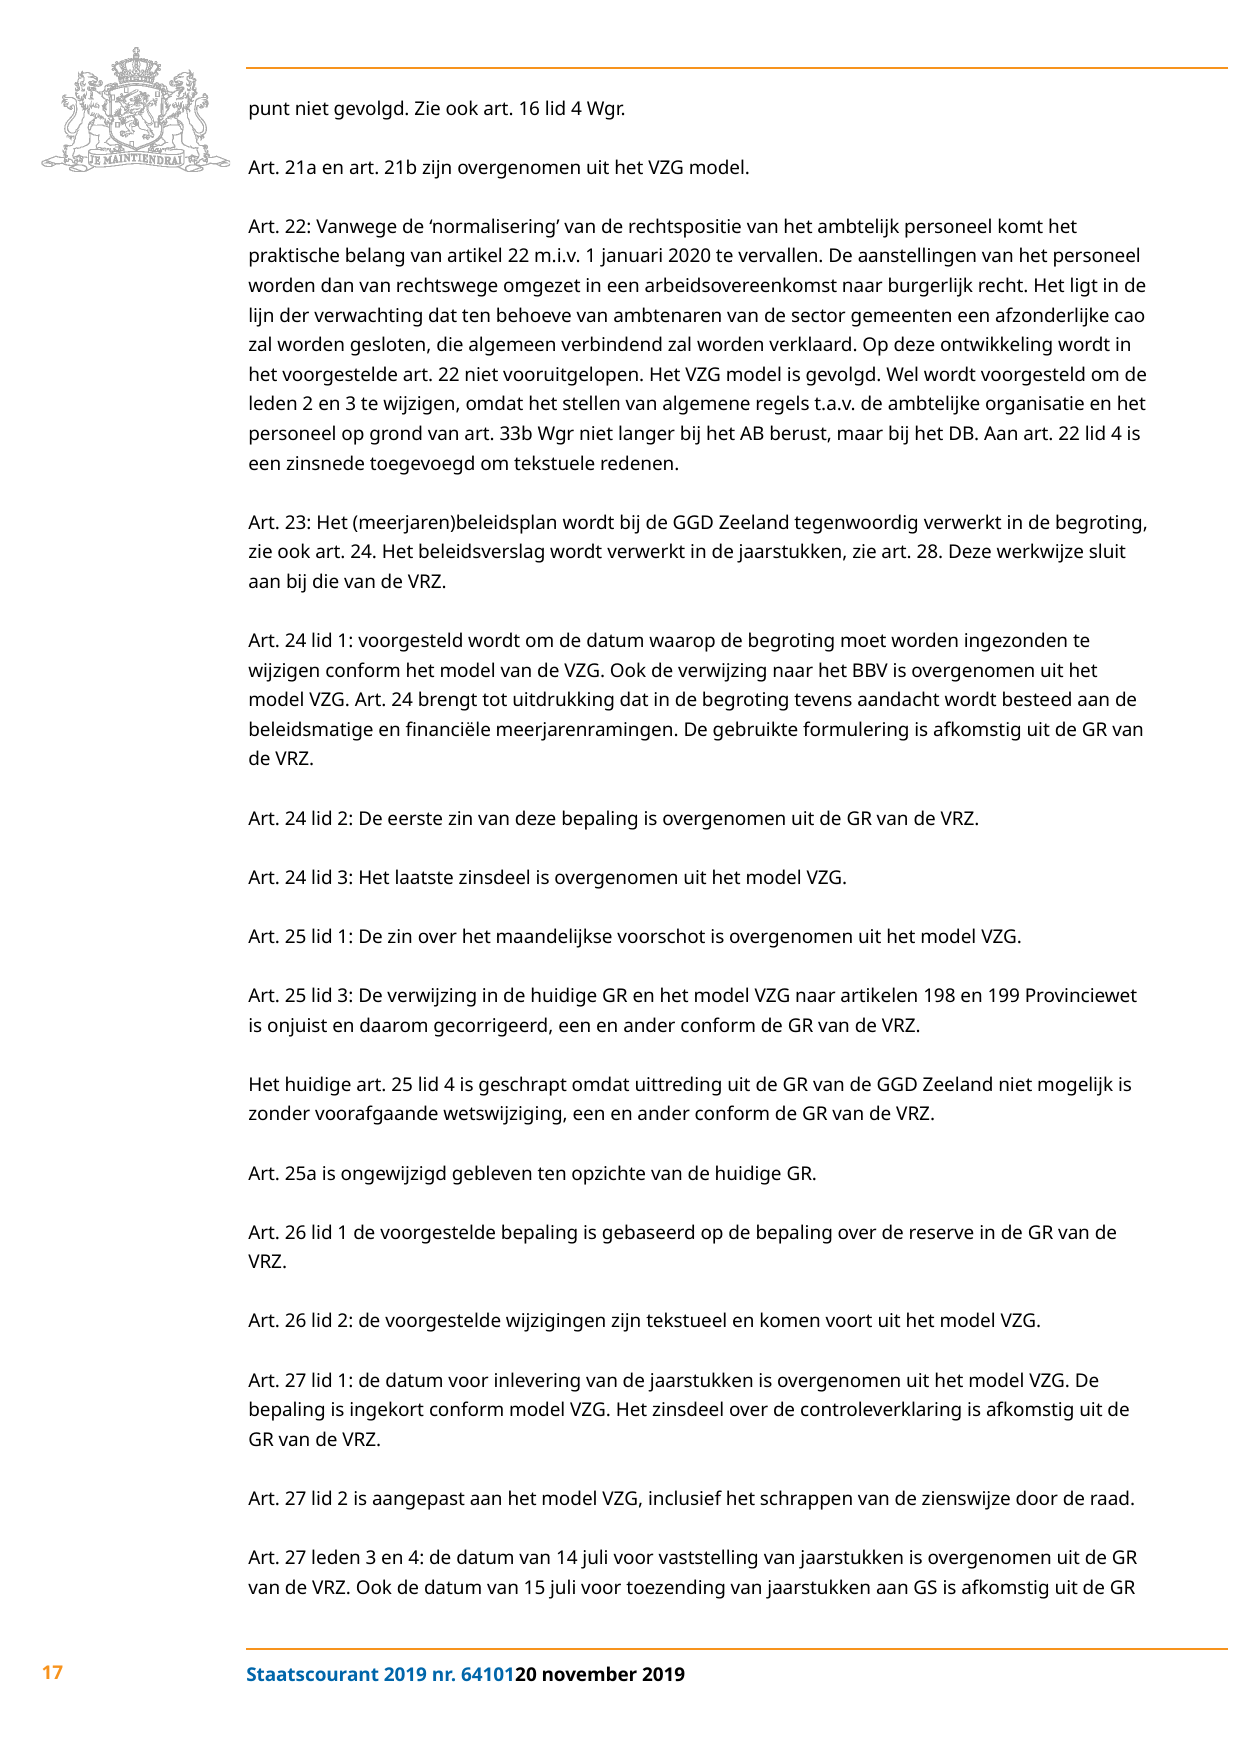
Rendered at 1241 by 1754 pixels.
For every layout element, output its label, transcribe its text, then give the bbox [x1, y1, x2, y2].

text Art. 22: Vanwege de ‘normalisering’ van de rechtspositie van het ambtelijk personeel komt het praktische belang van artikel 22 m.i.v. 1 januari 2020 te vervallen. De aanstellingen van het personeel worden dan van rechtswege omgezet in een arbeidsovereenkomst naar burgerlijk recht. Het ligt in de lijn der verwachting dat ten behoeve van ambtenaren van de sector gemeenten een afzonderlijke cao zal worden gesloten, die algemeen verbindend zal worden verklaard. Op deze ontwikkeling wordt in het voorgestelde art. 22 niet vooruitgelopen. Het VZG model is gevolgd. Wel wordt voorgesteld om de leden 2 en 3 te wijzigen, omdat het stellen van algemene regels t.a.v. de ambtelijke organisatie en het personeel op grond van art. 33b Wgr niet langer bij het AB berust, maar bij het DB. Aan art. 22 lid 4 is een zinsnede toegevoegd om tekstuele redenen. [248, 213, 1152, 476]
text Art. 25a is ongewijzigd gebleven ten opzichte van de huidige GR. [248, 1160, 1152, 1186]
text Art. 27 lid 2 is aangepast aan het model VZG, inclusief het schrappen van de zienswijze door de raad. [248, 1485, 1152, 1511]
picture [41, 47, 231, 172]
text Art. 27 leden 3 en 4: de datum van 14 juli voor vaststelling van jaarstukken is overgenomen uit de GR van de VRZ. Ook de datum van 15 juli voor toezending van jaarstukken aan GS is afkomstig uit de GR [248, 1544, 1152, 1600]
text Het huidige art. 25 lid 4 is geschrapt omdat uittreding uit de GR van de GGD Zeeland niet mogelijk is zonder voorafgaande wetswijziging, een en ander conform de GR van de VRZ. [248, 1071, 1152, 1126]
text Art. 27 lid 1: de datum voor inlevering van de jaarstukken is overgenomen uit het model VZG. De bepaling is ingekort conform model VZG. Het zinsdeel over de controleverklaring is afkomstig uit de GR van de VRZ. [248, 1367, 1152, 1452]
text Art. 23: Het (meerjaren)beleidsplan wordt bij de GGD Zeeland tegenwoordig verwerkt in de begroting, zie ook art. 24. Het beleidsverslag wordt verwerkt in de jaarstukken, zie art. 28. Deze werkwijze sluit aan bij die van de VRZ. [248, 509, 1152, 594]
text Art. 24 lid 2: De eerste zin van deze bepaling is overgenomen uit de GR van de VRZ. [248, 805, 1152, 831]
text Art. 24 lid 1: voorgesteld wordt om de datum waarop de begroting moet worden ingezonden te wijzigen conform het model van de VZG. Ook de verwijzing naar het BBV is overgenomen uit het model VZG. Art. 24 brengt tot uitdrukking dat in de begroting tevens aandacht wordt besteed aan de beleidsmatige en financiële meerjarenramingen. De gebruikte formulering is afkomstig uit de GR van de VRZ. [248, 627, 1152, 771]
text Art. 25 lid 1: De zin over het maandelijkse voorschot is overgenomen uit het model VZG. [248, 923, 1152, 949]
text Art. 26 lid 1 de voorgestelde bepaling is gebaseerd op de bepaling over de reserve in de GR van de VRZ. [248, 1219, 1152, 1274]
text Art. 24 lid 3: Het laatste zinsdeel is overgenomen uit het model VZG. [248, 864, 1152, 890]
text Art. 26 lid 2: de voorgestelde wijzigingen zijn tekstueel en komen voort uit het model VZG. [248, 1308, 1152, 1333]
text Art. 21a en art. 21b zijn overgenomen uit het VZG model. [248, 154, 1152, 180]
text Art. 25 lid 3: De verwijzing in de huidige GR en het model VZG naar artikelen 198 en 199 Provinciewet is onjuist en daarom gecorrigeerd, een en ander conform de GR van de VRZ. [248, 982, 1152, 1038]
text punt niet gevolgd. Zie ook art. 16 lid 4 Wgr. [248, 95, 1152, 121]
